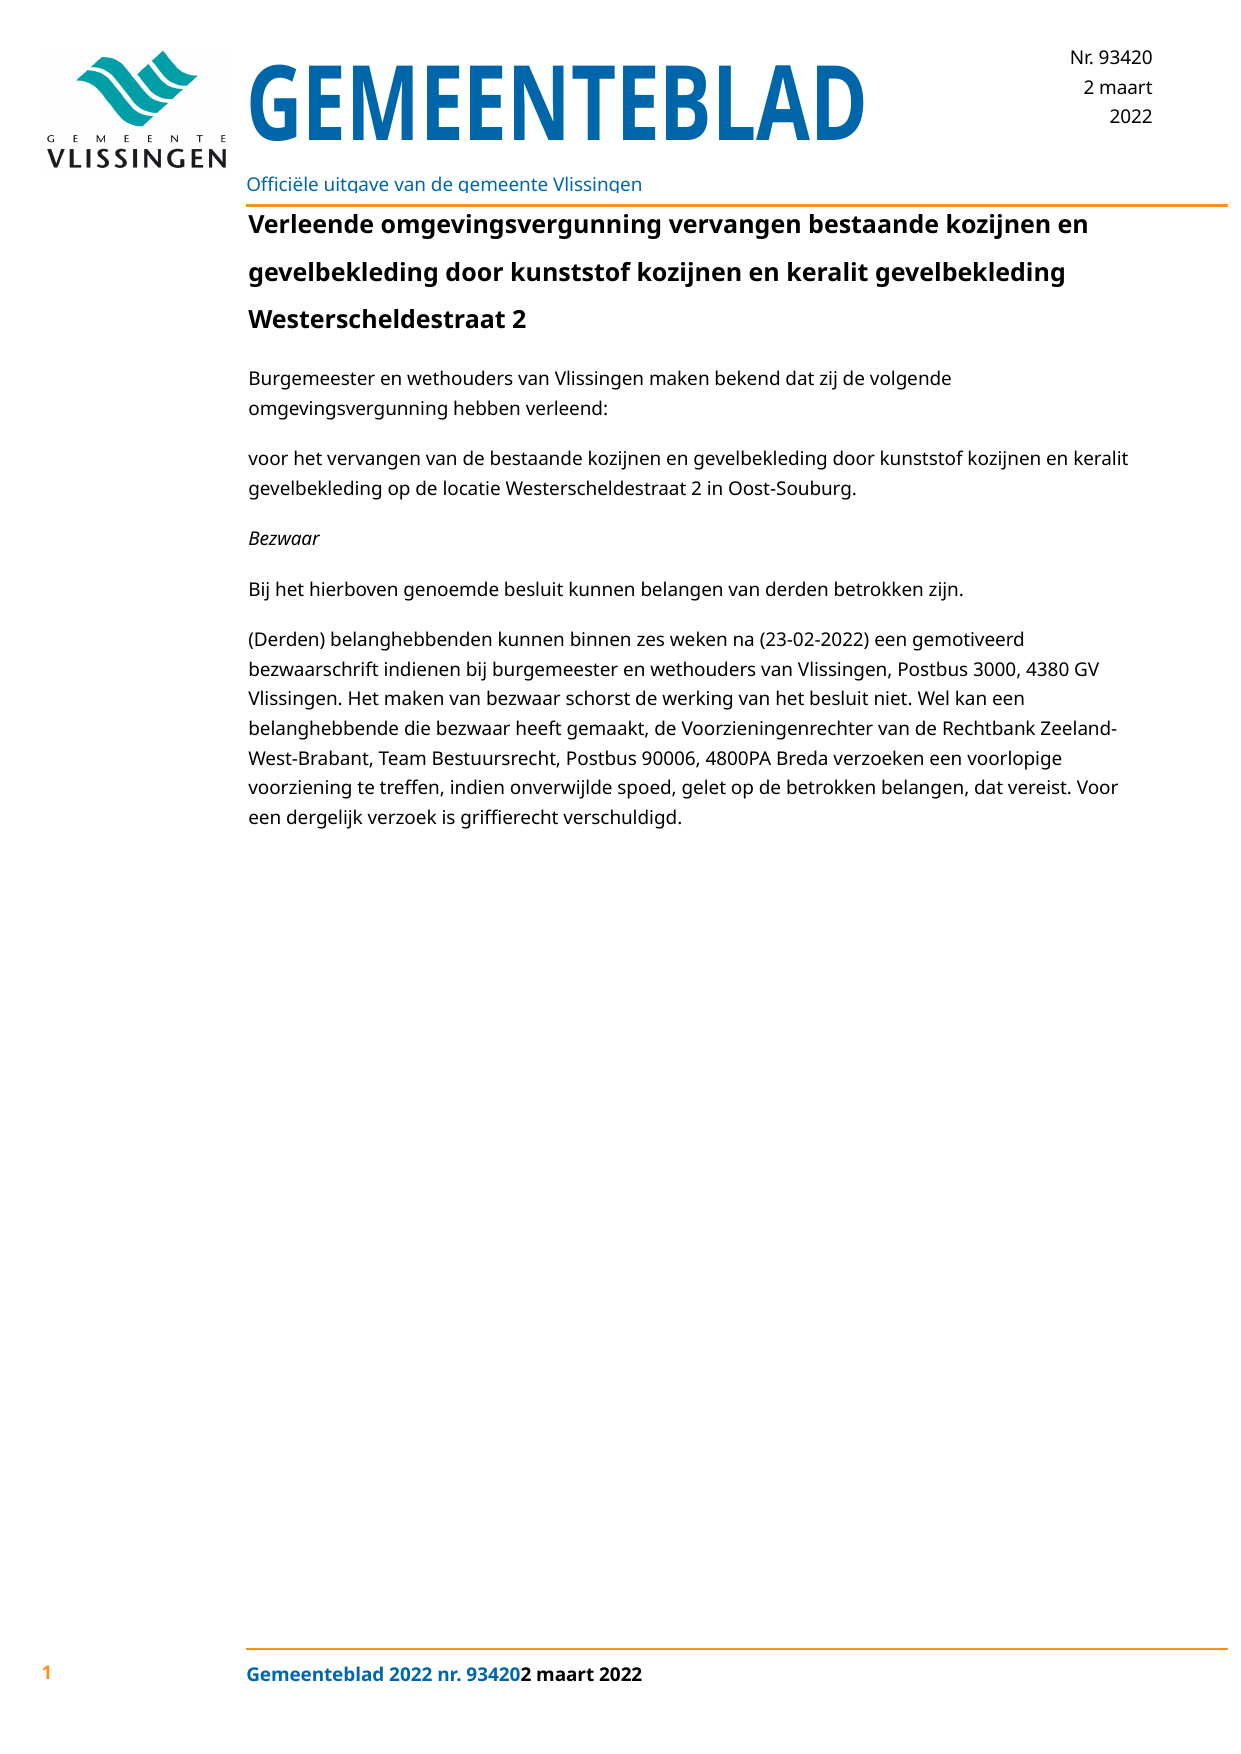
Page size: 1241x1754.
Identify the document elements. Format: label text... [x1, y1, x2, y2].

picture [41, 47, 231, 172]
text Verleende omgevingsvergunning vervangen bestaande kozijnen en gevelbekleding door kunststof kozijnen en keralit gevelbekleding Westerscheldestraat 2 [248, 207, 1152, 336]
text Bezwaar [248, 526, 1152, 551]
text Bij het hierboven genoemde besluit kunnen belangen van derden betrokken zijn. [248, 576, 1152, 602]
text voor het vervangen van de bestaande kozijnen en gevelbekleding door kunststof kozijnen en keralit gevelbekleding op de locatie Westerscheldestraat 2 in Oost-Souburg. [248, 446, 1152, 501]
text (Derden) belanghebbenden kunnen binnen zes weken na (23-02-2022) een gemotiveerd bezwaarschrift indienen bij burgemeester en wethouders van Vlissingen, Postbus 3000, 4380 GV Vlissingen. Het maken van bezwaar schorst de werking van het besluit niet. Wel kan een belanghebbende die bezwaar heeft gemaakt, de Voorzieningenrechter van de Rechtbank Zeeland-West-Brabant, Team Bestuursrecht, Postbus 90006, 4800PA Breda verzoeken een voorlopige voorziening te treffen, indien onverwijlde spoed, gelet op de betrokken belangen, dat vereist. Voor een dergelijk verzoek is griffierecht verschuldigd. [248, 626, 1152, 829]
text Burgemeester en wethouders van Vlissingen maken bekend dat zij de volgende omgevingsvergunning hebben verleend: [248, 366, 1152, 421]
